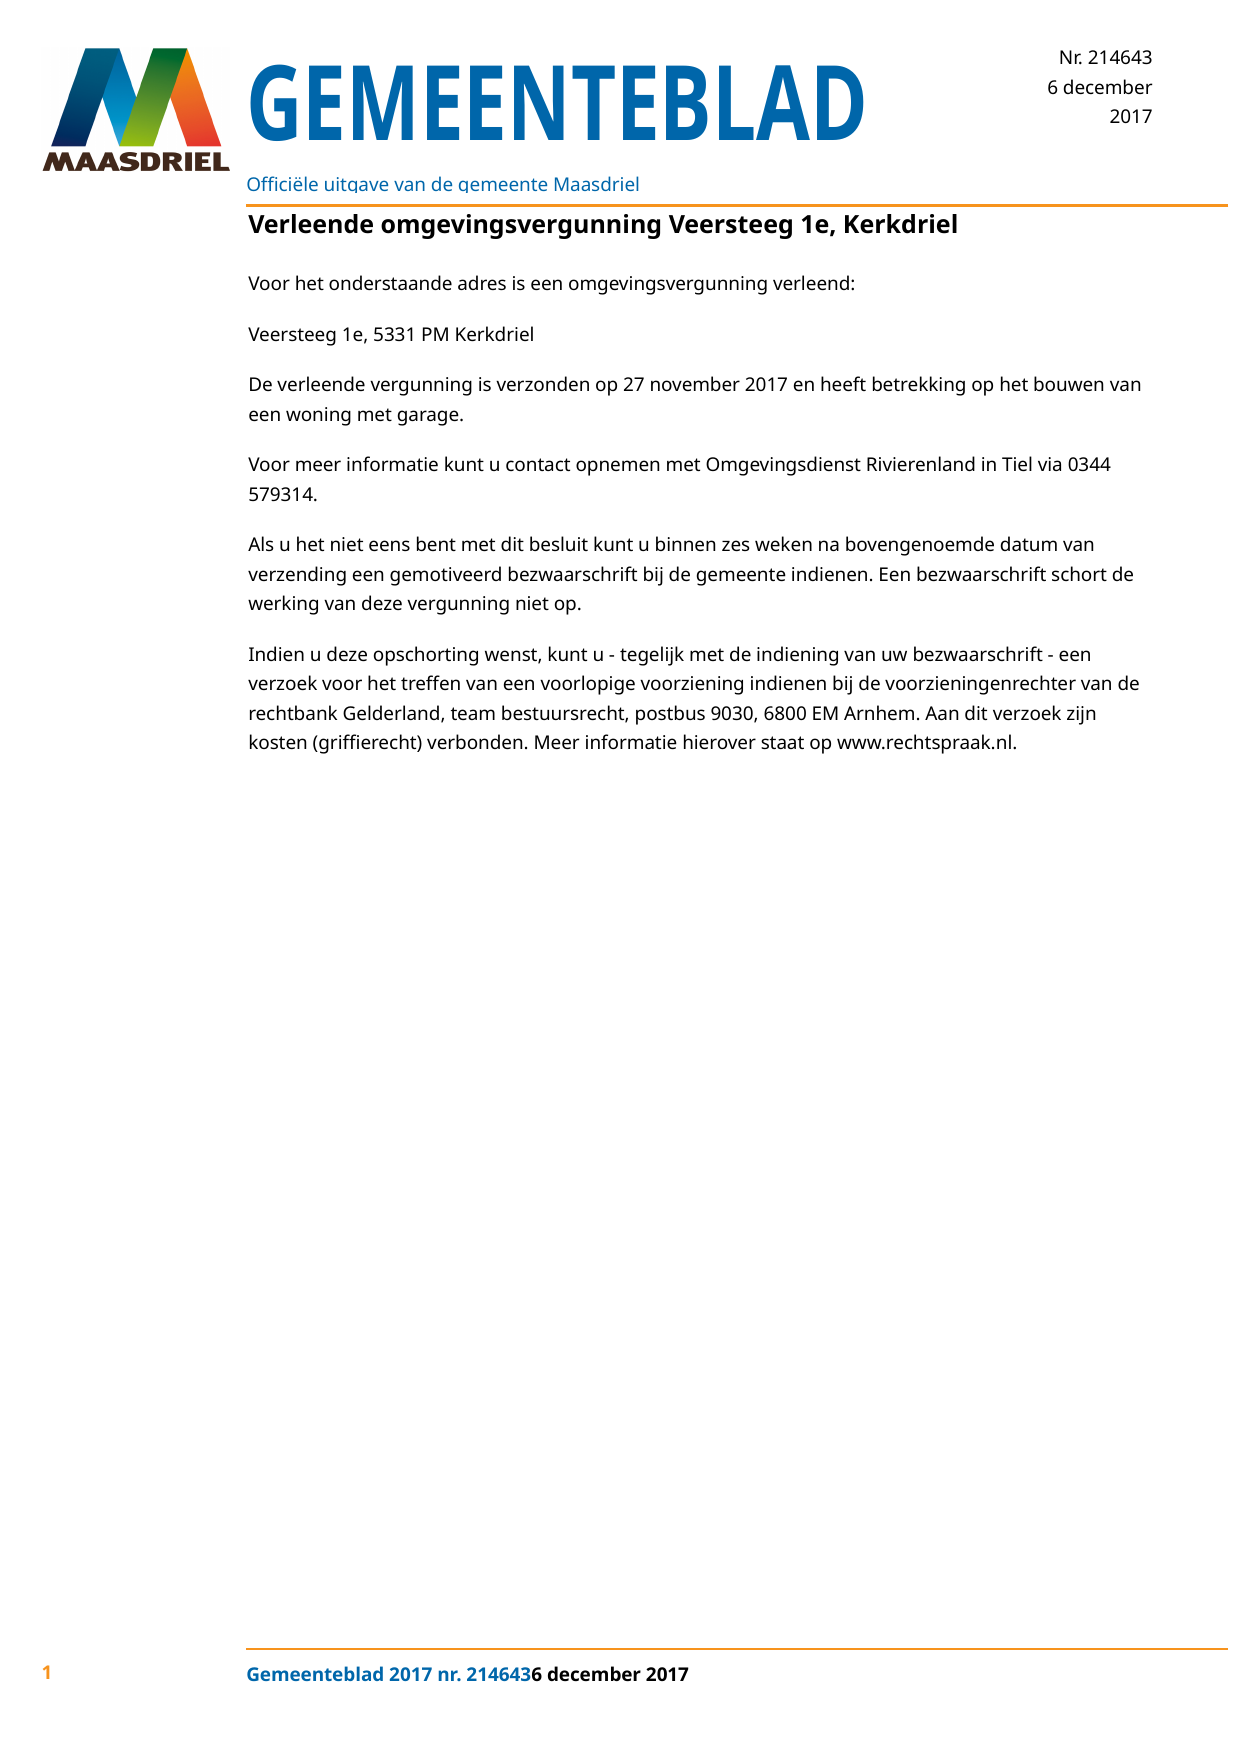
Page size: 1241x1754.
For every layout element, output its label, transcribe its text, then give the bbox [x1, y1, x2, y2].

text Voor het onderstaande adres is een omgevingsvergunning verleend: [248, 270, 1152, 296]
text Verleende omgevingsvergunning Veersteeg 1e, Kerkdriel [248, 207, 1152, 241]
text Voor meer informatie kunt u contact opnemen met Omgevingsdienst Rivierenland in Tiel via 0344 579314. [248, 451, 1152, 506]
text Indien u deze opschorting wenst, kunt u - tegelijk met de indiening van uw bezwaarschrift - een verzoek voor het treffen van een voorlopige voorziening indienen bij de voorzieningenrechter van de rechtbank Gelderland, team bestuursrecht, postbus 9030, 6800 EM Arnhem. Aan dit verzoek zijn kosten (griffierecht) verbonden. Meer informatie hierover staat op www.rechtspraak.nl. [248, 641, 1152, 755]
text Als u het niet eens bent met dit besluit kunt u binnen zes weken na bovengenoemde datum van verzending een gemotiveerd bezwaarschrift bij de gemeente indienen. Een bezwaarschrift schort de werking van deze vergunning niet op. [248, 531, 1152, 616]
text Veersteeg 1e, 5331 PM Kerkdriel [248, 321, 1152, 346]
picture [41, 47, 231, 172]
text De verleende vergunning is verzonden op 27 november 2017 en heeft betrekking op het bouwen van een woning met garage. [248, 371, 1152, 426]
